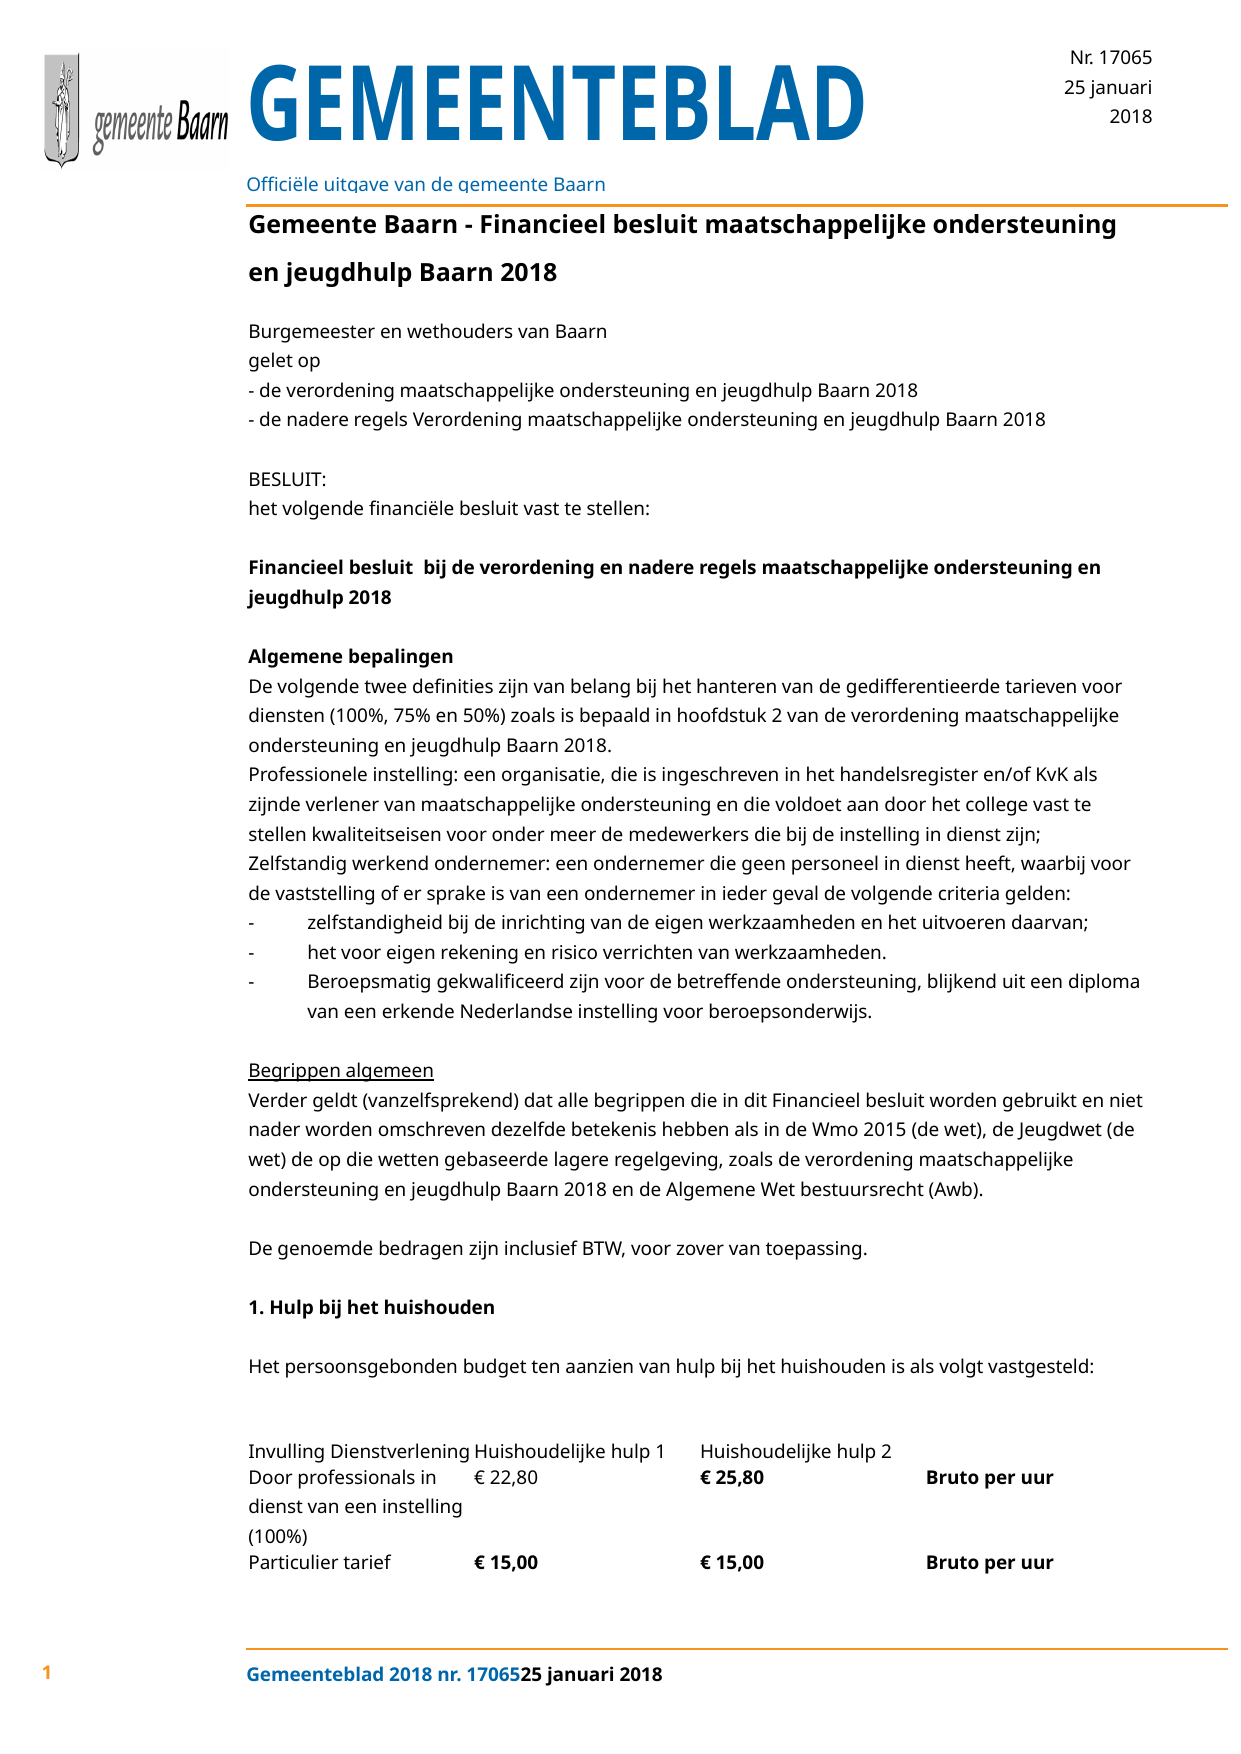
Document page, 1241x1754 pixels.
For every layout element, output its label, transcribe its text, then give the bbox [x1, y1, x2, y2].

table_cell Bruto per uur [926, 1549, 1152, 1575]
list zelfstandigheid bij de inrichting van de eigen werkzaamheden en het uitvoeren daarvan; [248, 909, 1152, 935]
table_header [926, 1438, 1152, 1464]
text Zelfstandig werkend ondernemer: een ondernemer die geen personeel in dienst heeft, waarbij voor de vaststelling of er sprake is van een ondernemer in ieder geval de volgende criteria gelden: [248, 850, 1152, 906]
table_header Huishoudelijke hulp 2 [700, 1438, 926, 1464]
text De volgende twee definities zijn van belang bij het hanteren van de gedifferentieerde tarieven voor diensten (100%, 75% en 50%) zoals is bepaald in hoofdstuk 2 van de verordening maatschappelijke ondersteuning en jeugdhulp Baarn 2018. [248, 673, 1152, 758]
table_cell Particulier tarief [248, 1549, 474, 1575]
table_cell € 15,00 [700, 1549, 926, 1575]
list Beroepsmatig gekwalificeerd zijn voor de betreffende ondersteuning, blijkend uit een diploma van een erkende Nederlandse instelling voor beroepsonderwijs. [248, 969, 1152, 1024]
text het volgende financiële besluit vast te stellen: [248, 495, 1152, 521]
table_header Huishoudelijke hulp 1 [474, 1438, 700, 1464]
table_cell € 15,00 [474, 1549, 700, 1575]
text 1. Hulp bij het huishouden [248, 1294, 1152, 1320]
table_cell € 25,80 [700, 1464, 926, 1549]
text Professionele instelling: een organisatie, die is ingeschreven in het handelsregister en/of KvK als zijnde verlener van maatschappelijke ondersteuning en die voldoet aan door het college vast te stellen kwaliteitseisen voor onder meer de medewerkers die bij de instelling in dienst zijn; [248, 762, 1152, 847]
table_header Invulling Dienstverlening [248, 1438, 474, 1464]
text BESLUIT: [248, 466, 1152, 492]
text Verder geldt (vanzelfsprekend) dat alle begrippen die in dit Financieel besluit worden gebruikt en niet nader worden omschreven dezelfde betekenis hebben als in de Wmo 2015 (de wet), de Jeugdwet (de wet) de op die wetten gebaseerde lagere regelgeving, zoals de verordening maatschappelijke ondersteuning en jeugdhulp Baarn 2018 en de Algemene Wet bestuursrecht (Awb). [248, 1087, 1152, 1202]
text Financieel besluit bij de verordening en nadere regels maatschappelijke ondersteuning en jeugdhulp 2018 [248, 554, 1152, 610]
text Burgemeester en wethouders van Baarn [248, 318, 1152, 344]
text Het persoonsgebonden budget ten aanzien van hulp bij het huishouden is als volgt vastgesteld: [248, 1353, 1152, 1379]
picture [41, 47, 231, 172]
table_cell Bruto per uur [926, 1464, 1152, 1549]
list het voor eigen rekening en risico verrichten van werkzaamheden. [248, 939, 1152, 965]
text Algemene bepalingen [248, 643, 1152, 669]
text - de verordening maatschappelijke ondersteuning en jeugdhulp Baarn 2018 [248, 377, 1152, 403]
table_cell Door professionals in dienst van een instelling (100%) [248, 1464, 474, 1549]
text Begrippen algemeen [248, 1057, 1152, 1083]
table_cell € 22,80 [474, 1464, 700, 1549]
text - de nadere regels Verordening maatschappelijke ondersteuning en jeugdhulp Baarn 2018 [248, 407, 1152, 432]
text gelet op [248, 347, 1152, 373]
text Gemeente Baarn - Financieel besluit maatschappelijke ondersteuning en jeugdhulp Baarn 2018 [248, 207, 1152, 288]
text De genoemde bedragen zijn inclusief BTW, voor zover van toepassing. [248, 1235, 1152, 1261]
